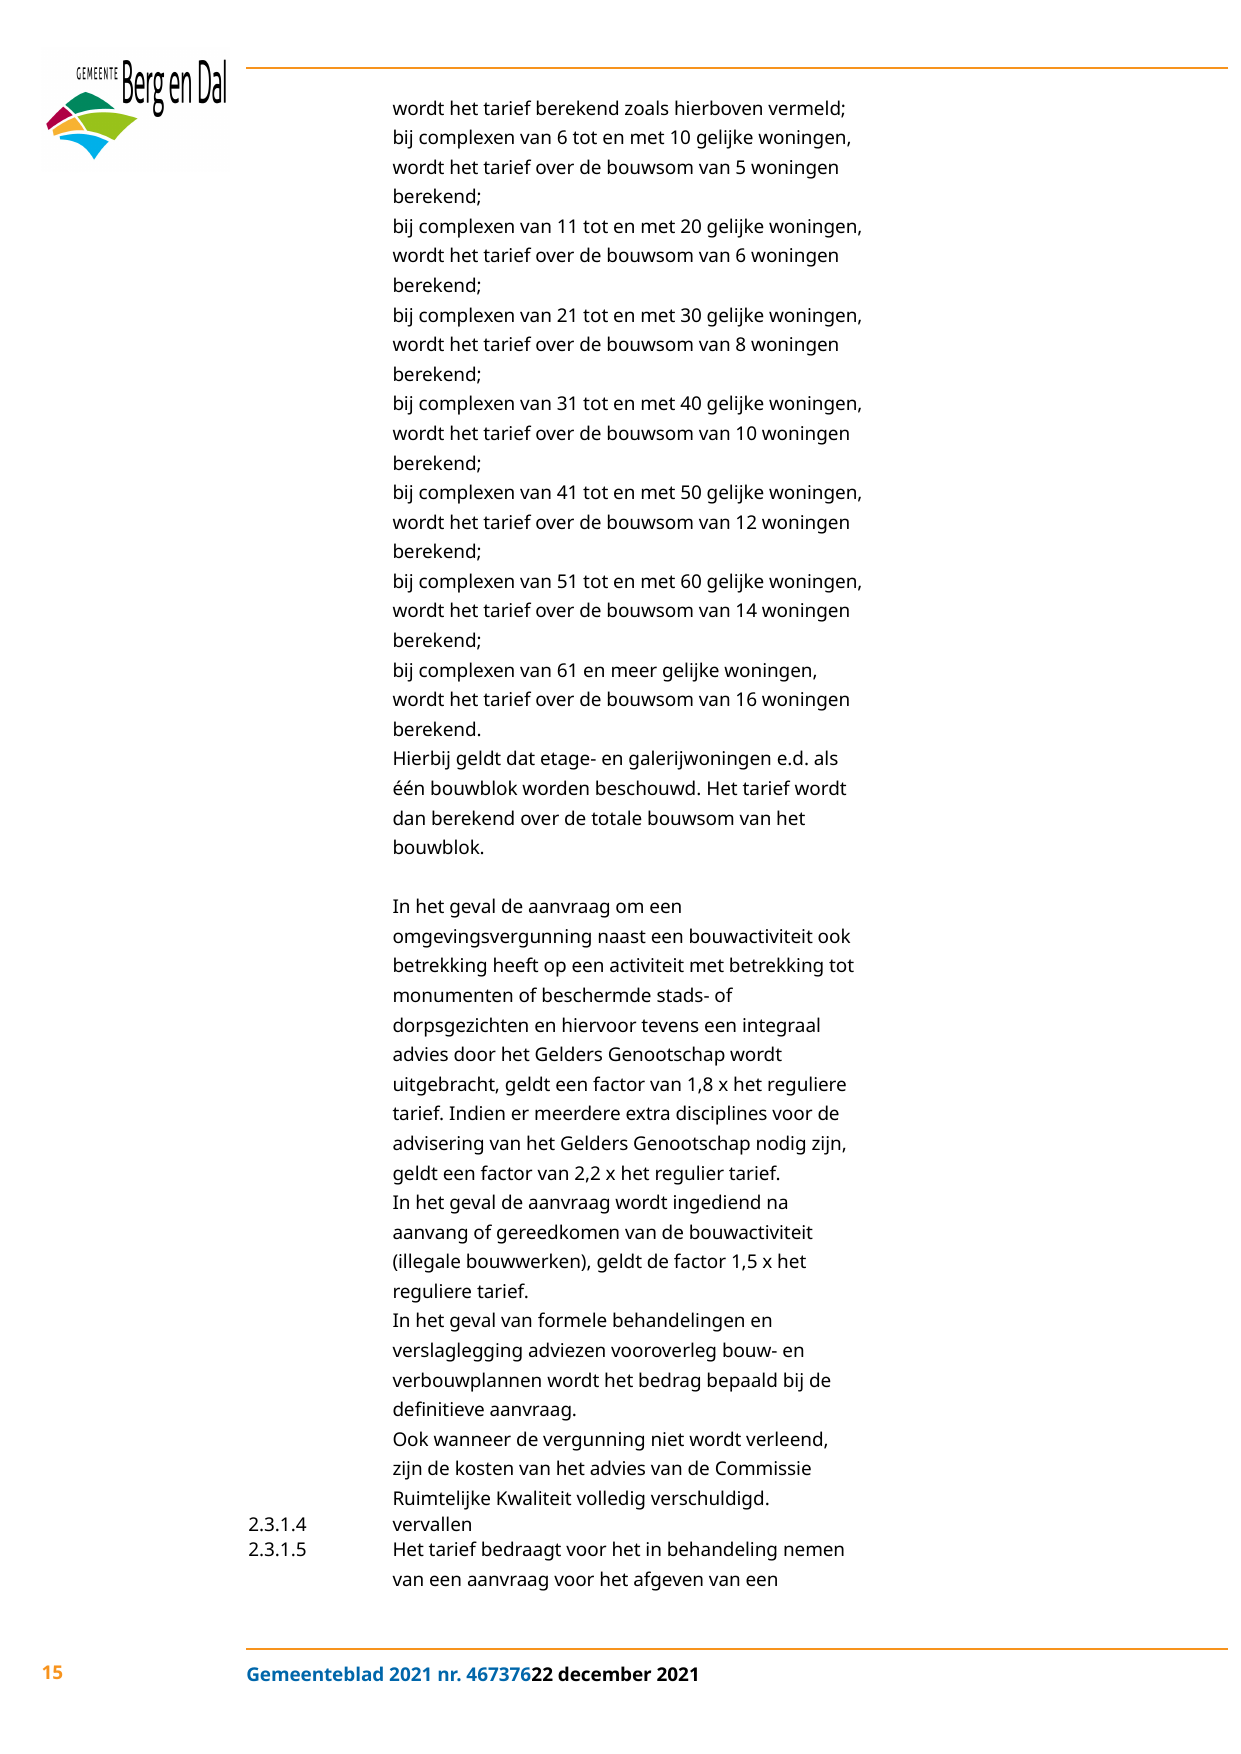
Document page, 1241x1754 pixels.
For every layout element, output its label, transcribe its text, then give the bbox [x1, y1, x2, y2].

table_cell [248, 95, 392, 1511]
table_cell [863, 1511, 1007, 1537]
picture [41, 47, 231, 172]
table_cell [1007, 1511, 1152, 1537]
table_cell 2.3.1.5 [248, 1537, 392, 1592]
table_cell Het tarief bedraagt voor het in behandeling nemen van een aanvraag voor het afgeven van een [392, 1537, 863, 1592]
table_cell [863, 95, 1007, 1511]
table_cell [1007, 95, 1152, 1511]
table_cell 2.3.1.4 [248, 1511, 392, 1537]
table_cell [1007, 1537, 1152, 1592]
table_cell [863, 1537, 1007, 1592]
table_cell vervallen [392, 1511, 863, 1537]
table_cell wordt het tarief berekend zoals hierboven vermeld; bij complexen van 6 tot en met 10 gelijke woningen, wordt het tarief over de bouwsom van 5 woningen berekend; bij complexen van 11 tot en met 20 gelijke woningen, wordt het tarief over de bouwsom van 6 woningen berekend; bij complexen van 21 tot en met 30 gelijke woningen, wordt het tarief over de bouwsom van 8 woningen berekend; bij complexen van 31 tot en met 40 gelijke woningen, wordt het tarief over de bouwsom van 10 woningen berekend; bij complexen van 41 tot en met 50 gelijke woningen, wordt het tarief over de bouwsom van 12 woningen berekend; bij complexen van 51 tot en met 60 gelijke woningen, wordt het tarief over de bouwsom van 14 woningen berekend; bij complexen van 61 en meer gelijke woningen, wordt het tarief over de bouwsom van 16 woningen berekend. Hierbij geldt dat etage- en galerijwoningen e.d. als één bouwblok worden beschouwd. Het tarief wordt dan berekend over de totale bouwsom van het bouwblok. In het geval de aanvraag om een omgevingsvergunning naast een bouwactiviteit ook betrekking heeft op een activiteit met betrekking tot monumenten of beschermde stads- of dorpsgezichten en hiervoor tevens een integraal advies door het Gelders Genootschap wordt uitgebracht, geldt een factor van 1,8 x het reguliere tarief. Indien er meerdere extra disciplines voor de advisering van het Gelders Genootschap nodig zijn, geldt een factor van 2,2 x het regulier tarief. In het geval de aanvraag wordt ingediend na aanvang of gereedkomen van de bouwactiviteit (illegale bouwwerken), geldt de factor 1,5 x het reguliere tarief. In het geval van formele behandelingen en verslaglegging adviezen vooroverleg bouw- en verbouwplannen wordt het bedrag bepaald bij de definitieve aanvraag. Ook wanneer de vergunning niet wordt verleend, zijn de kosten van het advies van de Commissie Ruimtelijke Kwaliteit volledig verschuldigd. [392, 95, 863, 1511]
